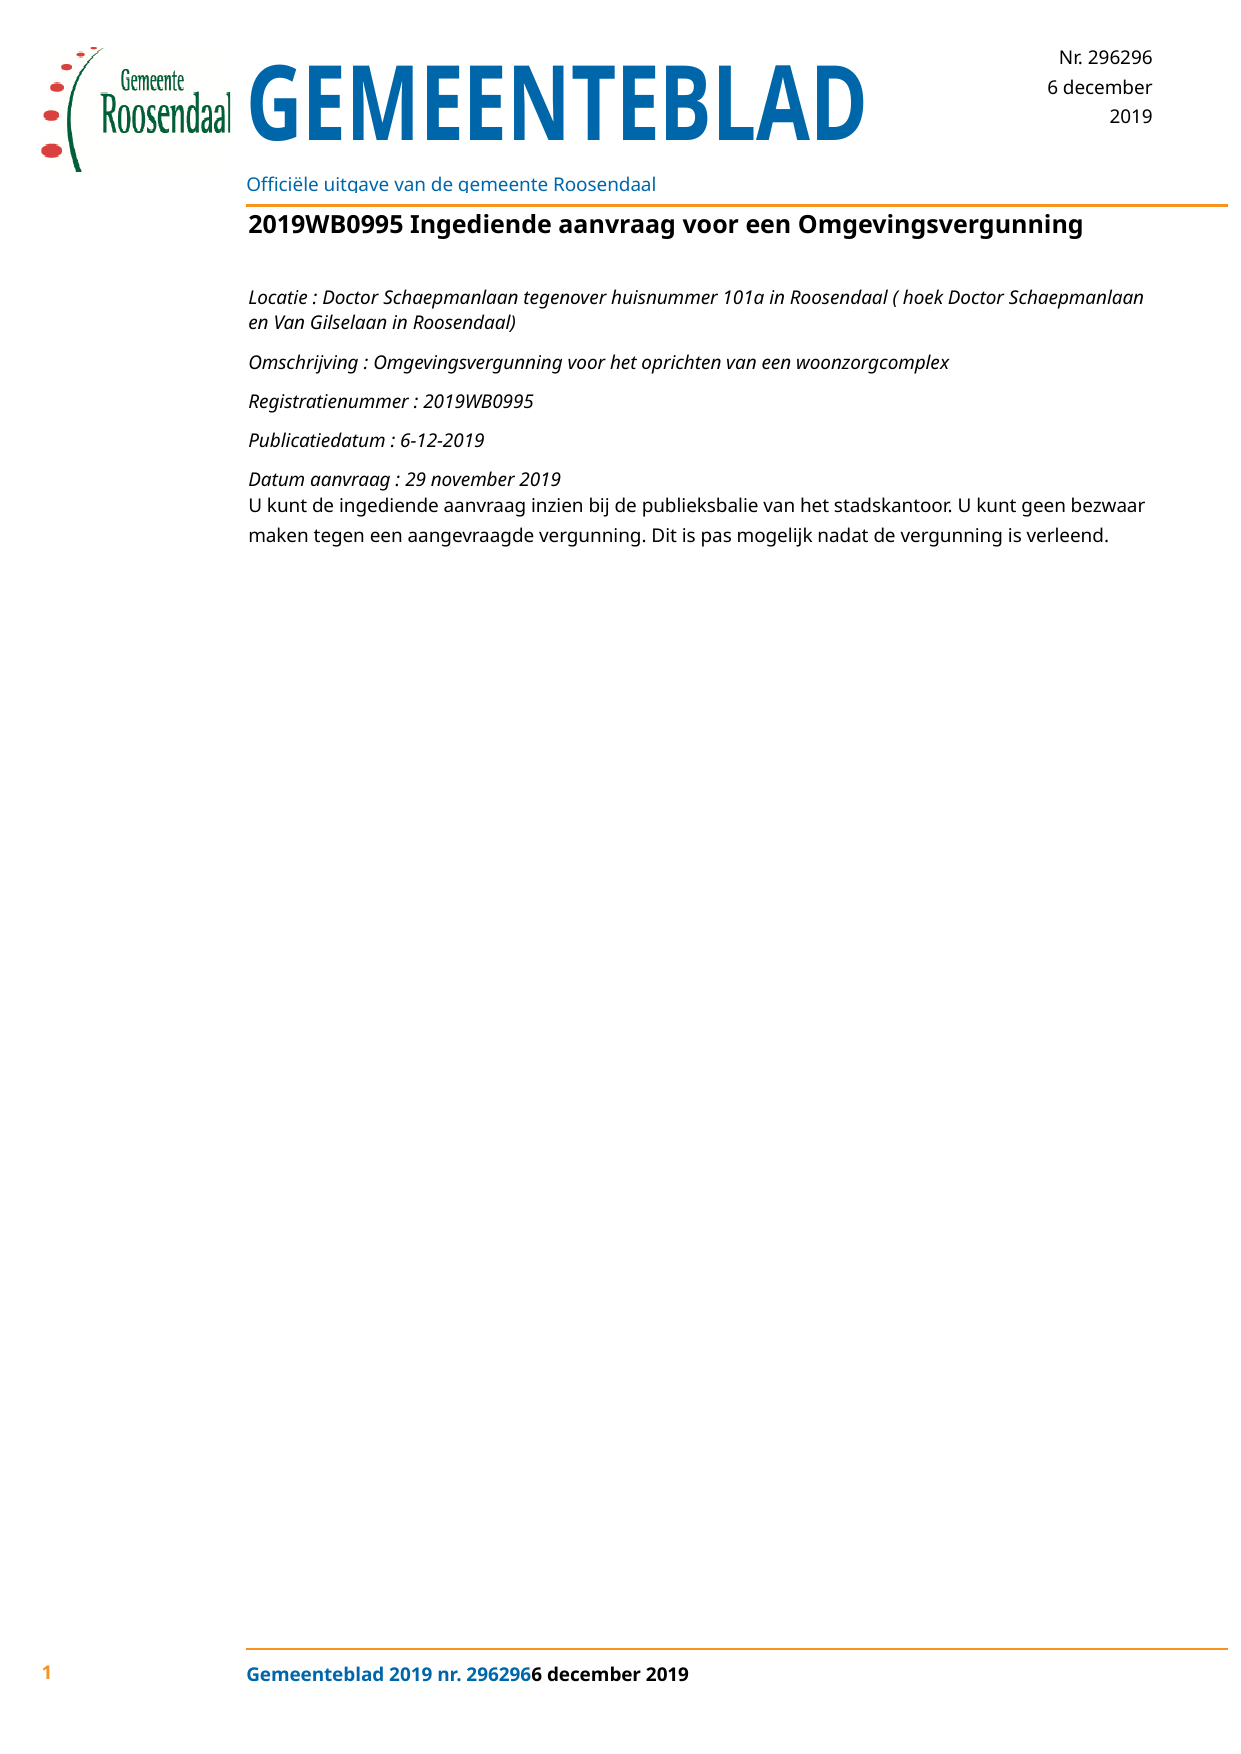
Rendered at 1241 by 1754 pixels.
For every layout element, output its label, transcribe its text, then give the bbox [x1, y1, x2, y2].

text Locatie : Doctor Schaepmanlaan tegenover huisnummer 101a in Roosendaal ( hoek Doctor Schaepmanlaan en Van Gilselaan in Roosendaal) [248, 284, 1152, 335]
text Registratienummer : 2019WB0995 [248, 388, 1152, 414]
text U kunt de ingediende aanvraag inzien bij de publieksbalie van het stadskantoor. U kunt geen bezwaar maken tegen een aangevraagde vergunning. Dit is pas mogelijk nadat de vergunning is verleend. [248, 492, 1152, 548]
text Datum aanvraag : 29 november 2019 [248, 467, 1152, 492]
text Publicatiedatum : 6-12-2019 [248, 427, 1152, 453]
picture [41, 47, 231, 172]
text Omschrijving : Omgevingsvergunning voor het oprichten van een woonzorgcomplex [248, 349, 1152, 374]
text 2019WB0995 Ingediende aanvraag voor een Omgevingsvergunning [248, 207, 1152, 241]
